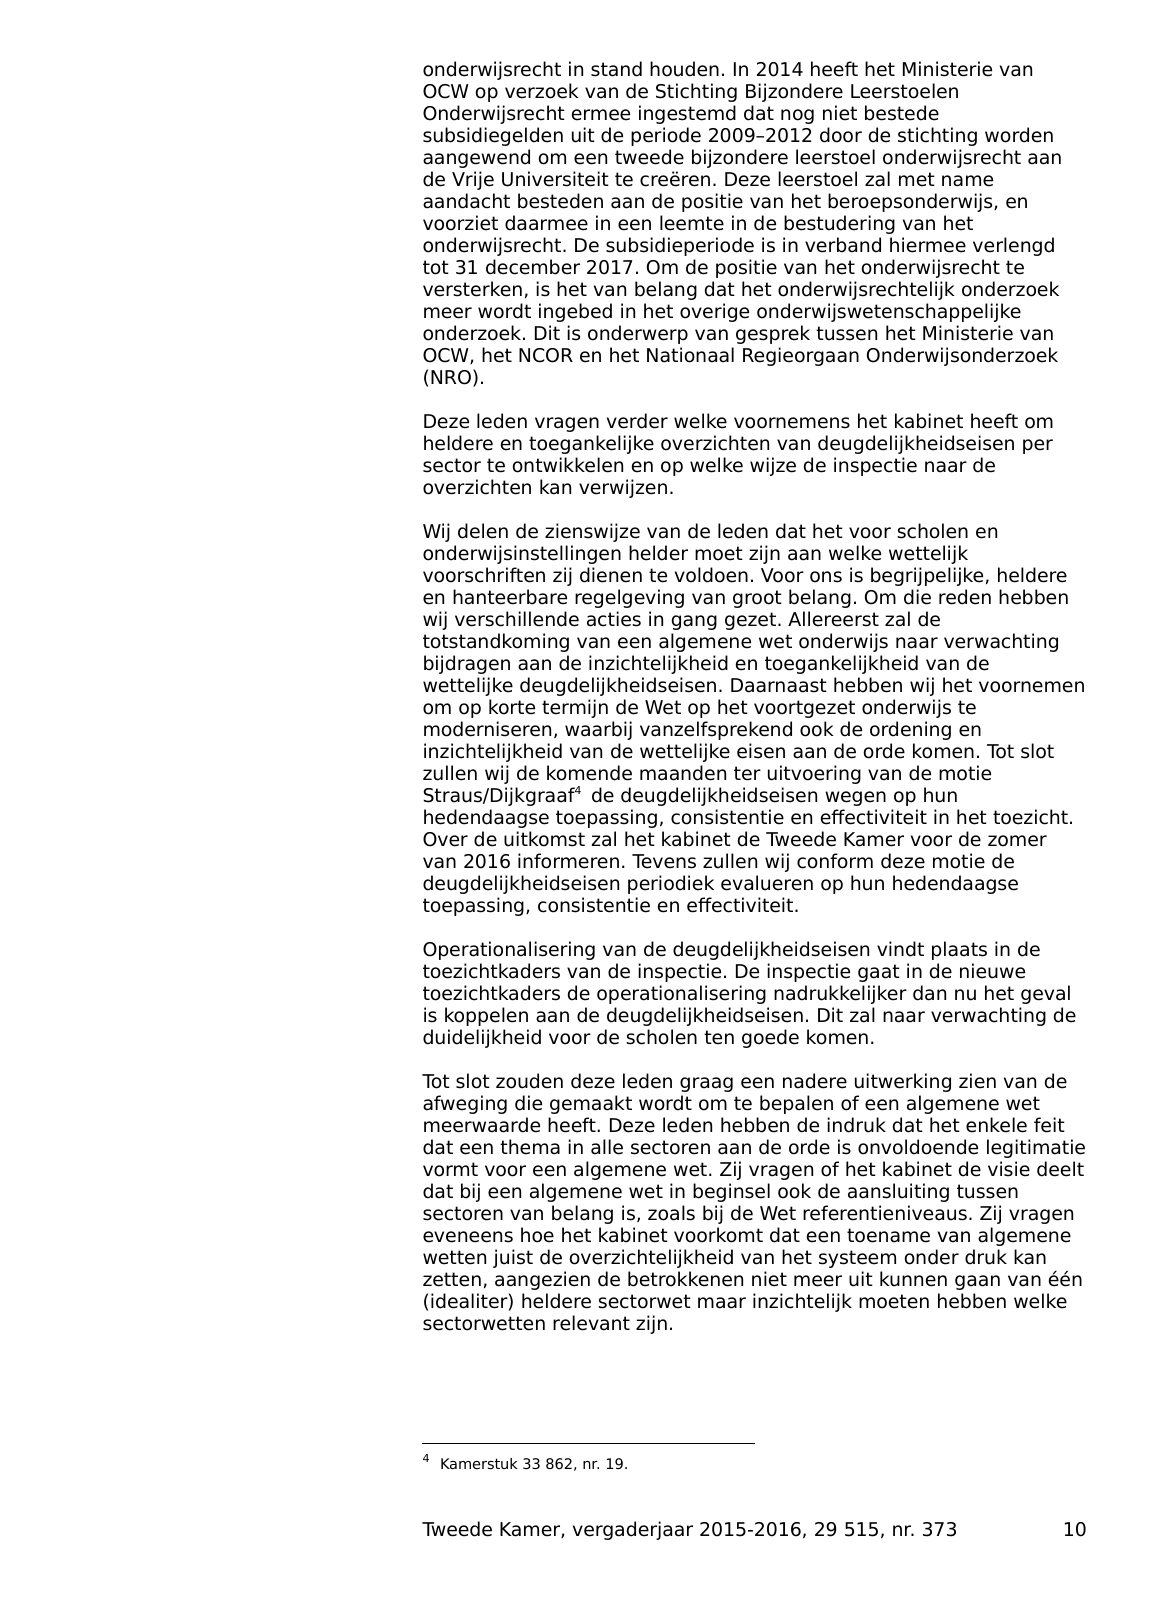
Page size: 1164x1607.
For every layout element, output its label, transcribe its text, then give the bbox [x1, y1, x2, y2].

text Tot slot zouden deze leden graag een nadere uitwerking zien van de afweging die gemaakt wordt om te bepalen of een algemene wet meerwaarde heeft. Deze leden hebben de indruk dat het enkele feit dat een thema in alle sectoren aan de orde is onvoldoende legitimatie vormt voor een algemene wet. Zij vragen of het kabinet de visie deelt dat bij een algemene wet in beginsel ook de aansluiting tussen sectoren van belang is, zoals bij de Wet referentieniveaus. Zij vragen eveneens hoe het kabinet voorkomt dat een toename van algemene wetten juist de overzichtelijkheid van het systeem onder druk kan zetten, aangezien de betrokkenen niet meer uit kunnen gaan van één (idealiter) heldere sectorwet maar inzichtelijk moeten hebben welke sectorwetten relevant zijn. [422, 1071, 1087, 1335]
text Deze leden vragen verder welke voornemens het kabinet heeft om heldere en toegankelijke overzichten van deugdelijkheidseisen per sector te ontwikkelen en op welke wijze de inspectie naar de overzichten kan verwijzen. [422, 411, 1087, 499]
text Wij delen de zienswijze van de leden dat het voor scholen en onderwijsinstellingen helder moet zijn aan welke wettelijk voorschriften zij dienen te voldoen. Voor ons is begrijpelijke, heldere en hanteerbare regelgeving van groot belang. Om die reden hebben wij verschillende acties in gang gezet. Allereerst zal de totstandkoming van een algemene wet onderwijs naar verwachting bijdragen aan de inzichtelijkheid en toegankelijkheid van de wettelijke deugdelijkheidseisen. Daarnaast hebben wij het voornemen om op korte termijn de Wet op het voortgezet onderwijs te moderniseren, waarbij vanzelfsprekend ook de ordening en inzichtelijkheid van de wettelijke eisen aan de orde komen. Tot slot zullen wij de komende maanden ter uitvoering van de motie Straus/Dijkgraaf de deugdelijkheidseisen wegen op hun hedendaagse toepassing, consistentie en effectiviteit in het toezicht. Over de uitkomst zal het kabinet de Tweede Kamer voor de zomer van 2016 informeren. Tevens zullen wij conform deze motie de deugdelijkheidseisen periodiek evalueren op hun hedendaagse toepassing, consistentie en effectiviteit. [422, 521, 1087, 917]
text Operationalisering van de deugdelijkheidseisen vindt plaats in de toezichtkaders van de inspectie. De inspectie gaat in de nieuwe toezichtkaders de operationalisering nadrukkelijker dan nu het geval is koppelen aan de deugdelijkheidseisen. Dit zal naar verwachting de duidelijkheid voor de scholen ten goede komen. [422, 939, 1087, 1049]
text onderwijsrecht in stand houden. In 2014 heeft het Ministerie van OCW op verzoek van de Stichting Bijzondere Leerstoelen Onderwijsrecht ermee ingestemd dat nog niet bestede subsidiegelden uit de periode 2009–2012 door de stichting worden aangewend om een tweede bijzondere leerstoel onderwijsrecht aan de Vrije Universiteit te creëren. Deze leerstoel zal met name aandacht besteden aan de positie van het beroepsonderwijs, en voorziet daarmee in een leemte in de bestudering van het onderwijsrecht. De subsidieperiode is in verband hiermee verlengd tot 31 december 2017. Om de positie van het onderwijsrecht te versterken, is het van belang dat het onderwijsrechtelijk onderzoek meer wordt ingebed in het overige onderwijswetenschappelijke onderzoek. Dit is onderwerp van gesprek tussen het Ministerie van OCW, het NCOR en het Nationaal Regieorgaan Onderwijsonderzoek (NRO). [422, 59, 1087, 389]
text Kamerstuk 33 862, nr. 19. [422, 1452, 1087, 1474]
